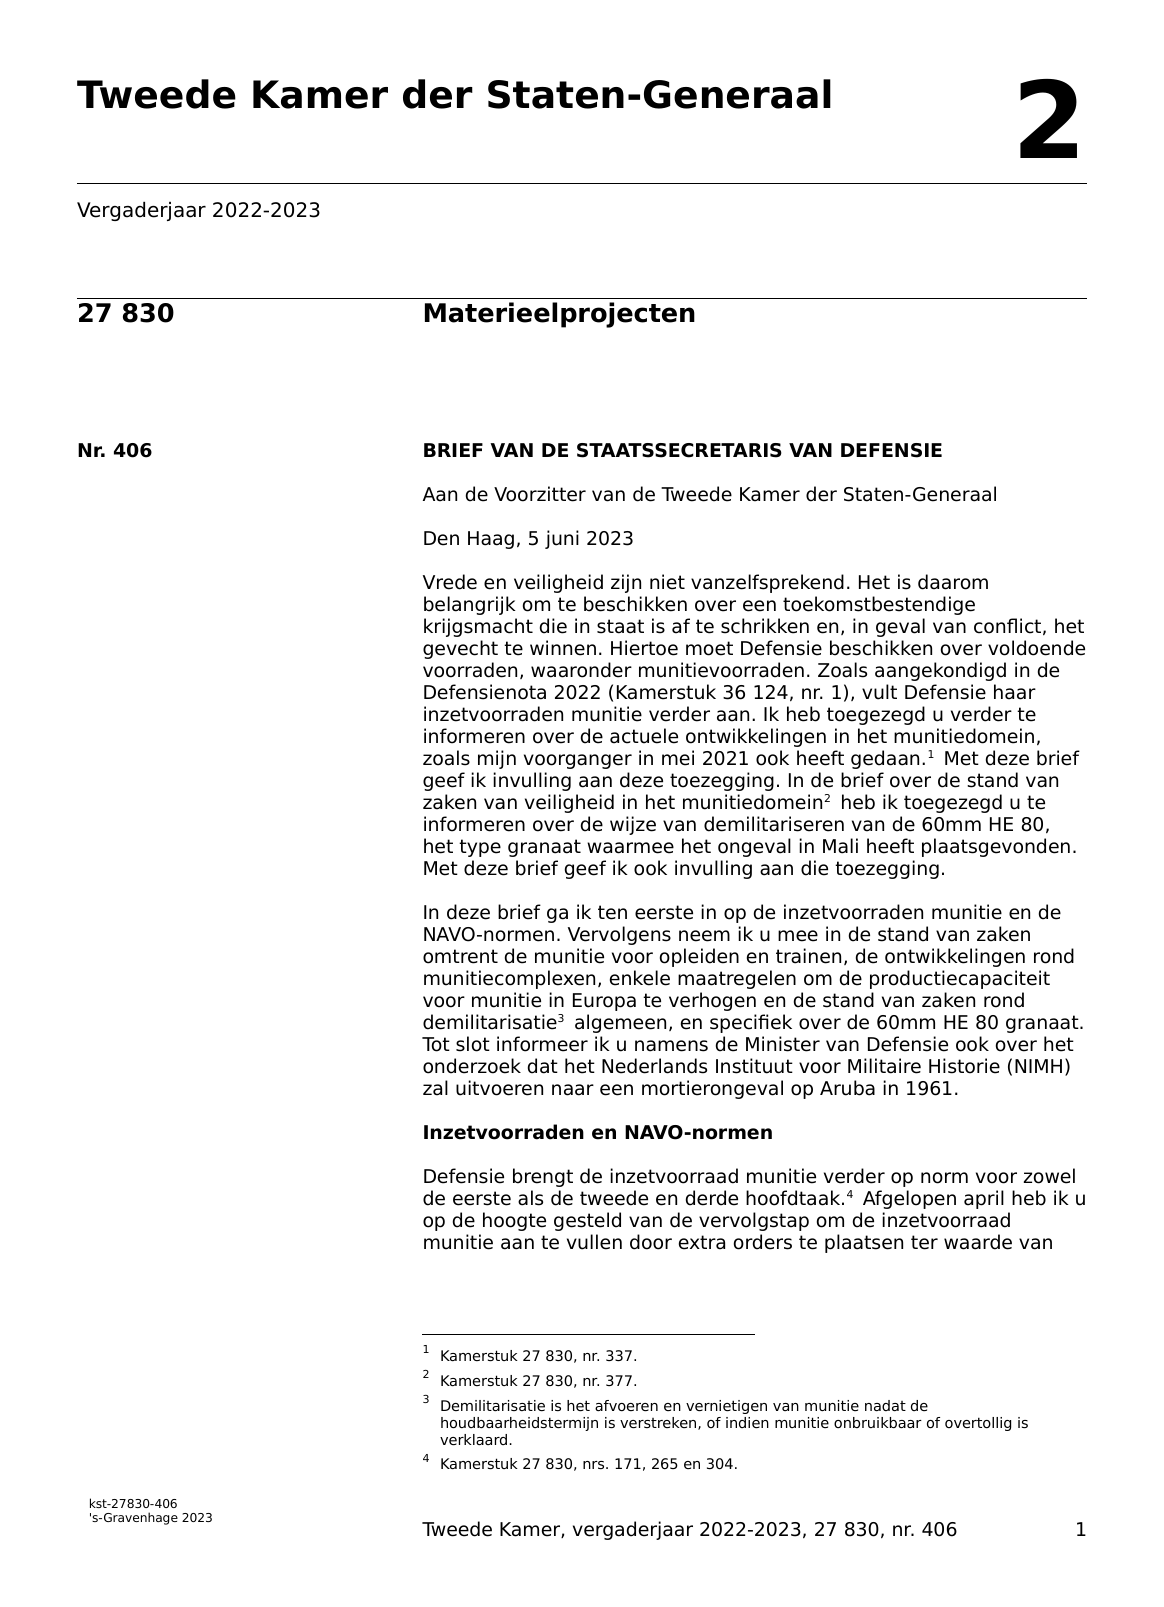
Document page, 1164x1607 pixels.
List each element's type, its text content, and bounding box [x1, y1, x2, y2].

text Kamerstuk 27 830, nrs. 171, 265 en 304. [422, 1452, 1087, 1474]
table_cell Vergaderjaar 2022-2023 [77, 184, 1087, 298]
subtitle 27 830 Materieelprojecten [77, 299, 1087, 329]
subtitle Inzetvoorraden en NAVO-normen [422, 1122, 1087, 1144]
text Kamerstuk 27 830, nr. 337. [422, 1343, 1087, 1366]
text Demilitarisatie is het afvoeren en vernietigen van munitie nadat de houdbaarheidstermijn is verstreken, of indien munitie onbruikbaar of overtollig is verklaard. [422, 1393, 1087, 1449]
text Den Haag, 5 juni 2023 [422, 528, 1087, 550]
text In deze brief ga ik ten eerste in op de inzetvoorraden munitie en de NAVO-normen. Vervolgens neem ik u mee in de stand van zaken omtrent de munitie voor opleiden en trainen, de ontwikkelingen rond munitiecomplexen, enkele maatregelen om de productiecapaciteit voor munitie in Europa te verhogen en de stand van zaken rond demilitarisatie algemeen, en specifiek over de 60mm HE 80 granaat. Tot slot informeer ik u namens de Minister van Defensie ook over het onderzoek dat het Nederlands Instituut voor Militaire Historie (NIMH) zal uitvoeren naar een mortierongeval op Aruba in 1961. [422, 902, 1087, 1100]
text kst-27830-406 [88, 1497, 323, 1511]
table_header 2 [886, 59, 1087, 183]
text Defensie brengt de inzetvoorraad munitie verder op norm voor zowel de eerste als de tweede en derde hoofdtaak. Afgelopen april heb ik u op de hoogte gesteld van de vervolgstap om de inzetvoorraad munitie aan te vullen door extra orders te plaatsen ter waarde van [422, 1166, 1087, 1276]
table_header Tweede Kamer der Staten-Generaal [77, 59, 886, 183]
subtitle Nr. 406 BRIEF VAN DE STAATSSECRETARIS VAN DEFENSIE [77, 440, 1087, 462]
text Vrede en veiligheid zijn niet vanzelfsprekend. Het is daarom belangrijk om te beschikken over een toekomstbestendige krijgsmacht die in staat is af te schrikken en, in geval van conflict, het gevecht te winnen. Hiertoe moet Defensie beschikken over voldoende voorraden, waaronder munitievoorraden. Zoals aangekondigd in de Defensienota 2022 (Kamerstuk 36 124, nr. 1), vult Defensie haar inzetvoorraden munitie verder aan. Ik heb toegezegd u verder te informeren over de actuele ontwikkelingen in het munitiedomein, zoals mijn voorganger in mei 2021 ook heeft gedaan. Met deze brief geef ik invulling aan deze toezegging. In de brief over de stand van zaken van veiligheid in het munitiedomein heb ik toegezegd u te informeren over de wijze van demilitariseren van de 60mm HE 80, het type granaat waarmee het ongeval in Mali heeft plaatsgevonden. Met deze brief geef ik ook invulling aan die toezegging. [422, 572, 1087, 880]
text Aan de Voorzitter van de Tweede Kamer der Staten-Generaal [422, 484, 1087, 506]
text 's-Gravenhage 2023 [88, 1511, 323, 1525]
text Kamerstuk 27 830, nr. 377. [422, 1368, 1087, 1391]
